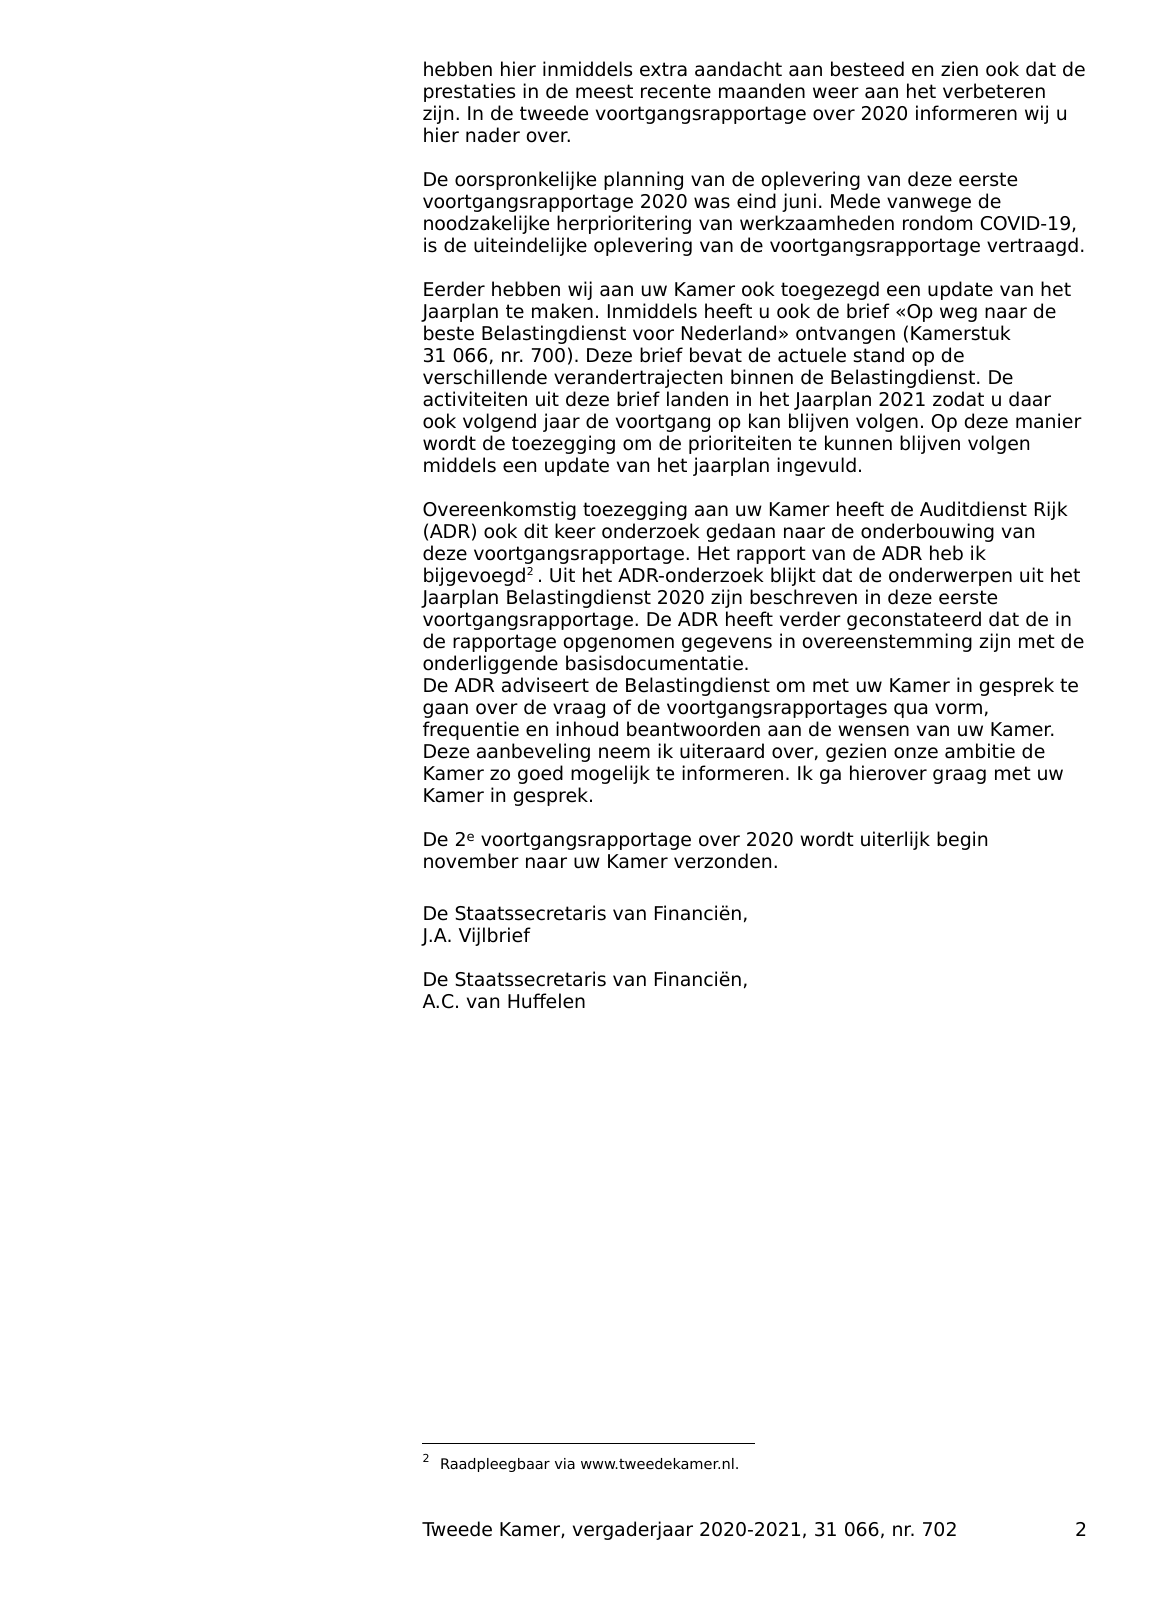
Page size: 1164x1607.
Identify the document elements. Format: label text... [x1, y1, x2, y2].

text Raadpleegbaar via www.tweedekamer.nl. [422, 1452, 1087, 1474]
text De oorspronkelijke planning van de oplevering van deze eerste voortgangsrapportage 2020 was eind juni. Mede vanwege de noodzakelijke herprioritering van werkzaamheden rondom COVID-19, is de uiteindelijke oplevering van de voortgangsrapportage vertraagd. [422, 169, 1087, 257]
text Overeenkomstig toezegging aan uw Kamer heeft de Auditdienst Rijk (ADR) ook dit keer onderzoek gedaan naar de onderbouwing van deze voortgangsrapportage. Het rapport van de ADR heb ik bijgevoegd. Uit het ADR-onderzoek blijkt dat de onderwerpen uit het Jaarplan Belastingdienst 2020 zijn beschreven in deze eerste voortgangsrapportage. De ADR heeft verder geconstateerd dat de in de rapportage opgenomen gegevens in overeenstemming zijn met de onderliggende basisdocumentatie. [422, 499, 1087, 675]
text De 2e voortgangsrapportage over 2020 wordt uiterlijk begin november naar uw Kamer verzonden. [422, 829, 1087, 873]
text hebben hier inmiddels extra aandacht aan besteed en zien ook dat de prestaties in de meest recente maanden weer aan het verbeteren zijn. In de tweede voortgangsrapportage over 2020 informeren wij u hier nader over. [422, 59, 1087, 147]
text De Staatssecretaris van Financiën, A.C. van Huffelen [422, 969, 1087, 1013]
text Eerder hebben wij aan uw Kamer ook toegezegd een update van het Jaarplan te maken. Inmiddels heeft u ook de brief «Op weg naar de beste Belastingdienst voor Nederland» ontvangen (Kamerstuk 31 066, nr. 700). Deze brief bevat de actuele stand op de verschillende verandertrajecten binnen de Belastingdienst. De activiteiten uit deze brief landen in het Jaarplan 2021 zodat u daar ook volgend jaar de voortgang op kan blijven volgen. Op deze manier wordt de toezegging om de prioriteiten te kunnen blijven volgen middels een update van het jaarplan ingevuld. [422, 279, 1087, 477]
text De ADR adviseert de Belastingdienst om met uw Kamer in gesprek te gaan over de vraag of de voortgangsrapportages qua vorm, frequentie en inhoud beantwoorden aan de wensen van uw Kamer. Deze aanbeveling neem ik uiteraard over, gezien onze ambitie de Kamer zo goed mogelijk te informeren. Ik ga hierover graag met uw Kamer in gesprek. [422, 675, 1087, 807]
text De Staatssecretaris van Financiën, J.A. Vijlbrief [422, 903, 1087, 947]
